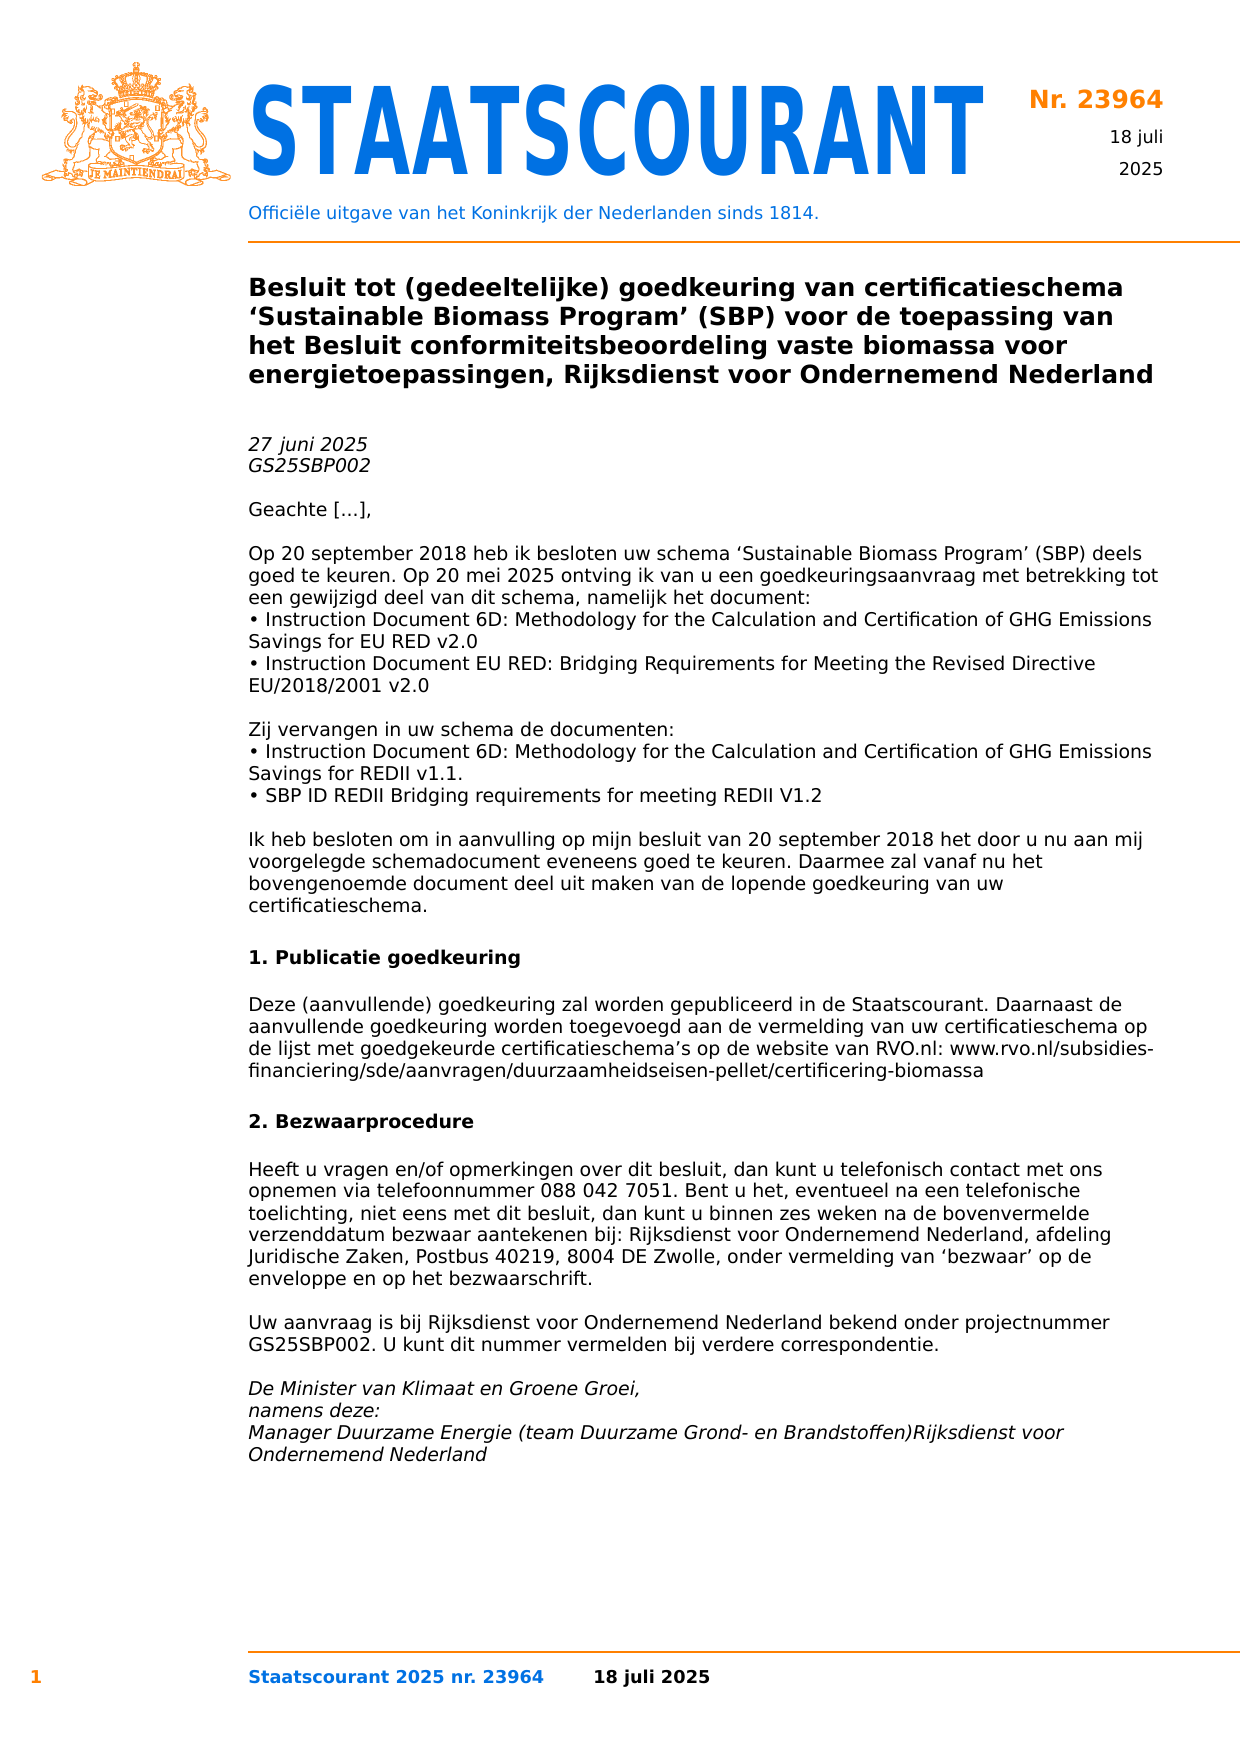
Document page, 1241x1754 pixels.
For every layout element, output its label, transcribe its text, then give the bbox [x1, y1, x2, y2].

text • Instruction Document 6D: Methodology for the Calculation and Certification of GHG Emissions Savings for REDII v1.1. [248, 741, 1163, 785]
text Geachte [...], [248, 499, 1163, 521]
text • Instruction Document EU RED: Bridging Requirements for Meeting the Revised Directive EU/2018/2001 v2.0 [248, 653, 1163, 697]
text Op 20 september 2018 heb ik besloten uw schema ‘Sustainable Biomass Program’ (SBP) deels goed te keuren. Op 20 mei 2025 ontving ik van u een goedkeuringsaanvraag met betrekking tot een gewijzigd deel van dit schema, namelijk het document: [248, 543, 1163, 609]
text Deze (aanvullende) goedkeuring zal worden gepubliceerd in de Staatscourant. Daarnaast de aanvullende goedkeuring worden toegevoegd aan de vermelding van uw certificatieschema op de lijst met goedgekeurde certificatieschema’s op de website van RVO.nl: www.rvo.nl/subsidies-financiering/sde/aanvragen/duurzaamheidseisen-pellet/certificering-biomassa [248, 993, 1163, 1081]
text Heeft u vragen en/of opmerkingen over dit besluit, dan kunt u telefonisch contact met ons opnemen via telefoonnummer 088 042 7051. Bent u het, eventueel na een telefonische toelichting, niet eens met dit besluit, dan kunt u binnen zes weken na de bovenvermelde verzenddatum bezwaar aantekenen bij: Rijksdienst voor Ondernemend Nederland, afdeling Juridische Zaken, Postbus 40219, 8004 DE Zwolle, onder vermelding van ‘bezwaar’ op de enveloppe en op het bezwaarschrift. [248, 1158, 1163, 1290]
table_header Nr. 23964 [998, 62, 1240, 121]
table_cell 18 juli [998, 121, 1240, 153]
text Uw aanvraag is bij Rijksdienst voor Ondernemend Nederland bekend onder projectnummer GS25SBP002. U kunt dit nummer vermelden bij verdere correspondentie. [248, 1312, 1163, 1356]
text De Minister van Klimaat en Groene Groei, namens deze: Manager Duurzame Energie (team Duurzame Grond- en Brandstoffen)Rijksdienst voor Ondernemend Nederland [248, 1378, 1163, 1466]
subtitle 1. Publicatie goedkeuring [248, 947, 1163, 968]
picture [41, 62, 231, 186]
table_header STAATSCOURANT [248, 62, 998, 203]
text Ik heb besloten om in aanvulling op mijn besluit van 20 september 2018 het door u nu aan mij voorgelegde schemadocument eveneens goed te keuren. Daarmee zal vanaf nu het bovengenoemde document deel uit maken van de lopende goedkeuring van uw certificatieschema. [248, 829, 1163, 917]
subtitle 2. Bezwaarprocedure [248, 1111, 1163, 1133]
text GS25SBP002 [248, 455, 1163, 477]
text • Instruction Document 6D: Methodology for the Calculation and Certification of GHG Emissions Savings for EU RED v2.0 [248, 609, 1163, 653]
table_cell 2025 [998, 153, 1240, 203]
table_cell Officiële uitgave van het Koninkrijk der Nederlanden sinds 1814. [248, 203, 1240, 241]
text 27 juni 2025 [248, 433, 1163, 455]
text • SBP ID REDII Bridging requirements for meeting REDII V1.2 [248, 785, 1163, 807]
subtitle Besluit tot (gedeeltelijke) goedkeuring van certificatieschema ‘Sustainable Biomass Program’ (SBP) voor de toepassing van het Besluit conformiteitsbeoordeling vaste biomassa voor energietoepassingen, Rijksdienst voor Ondernemend Nederland [248, 273, 1163, 390]
table_header [25, 62, 248, 241]
text Zij vervangen in uw schema de documenten: [248, 719, 1163, 741]
